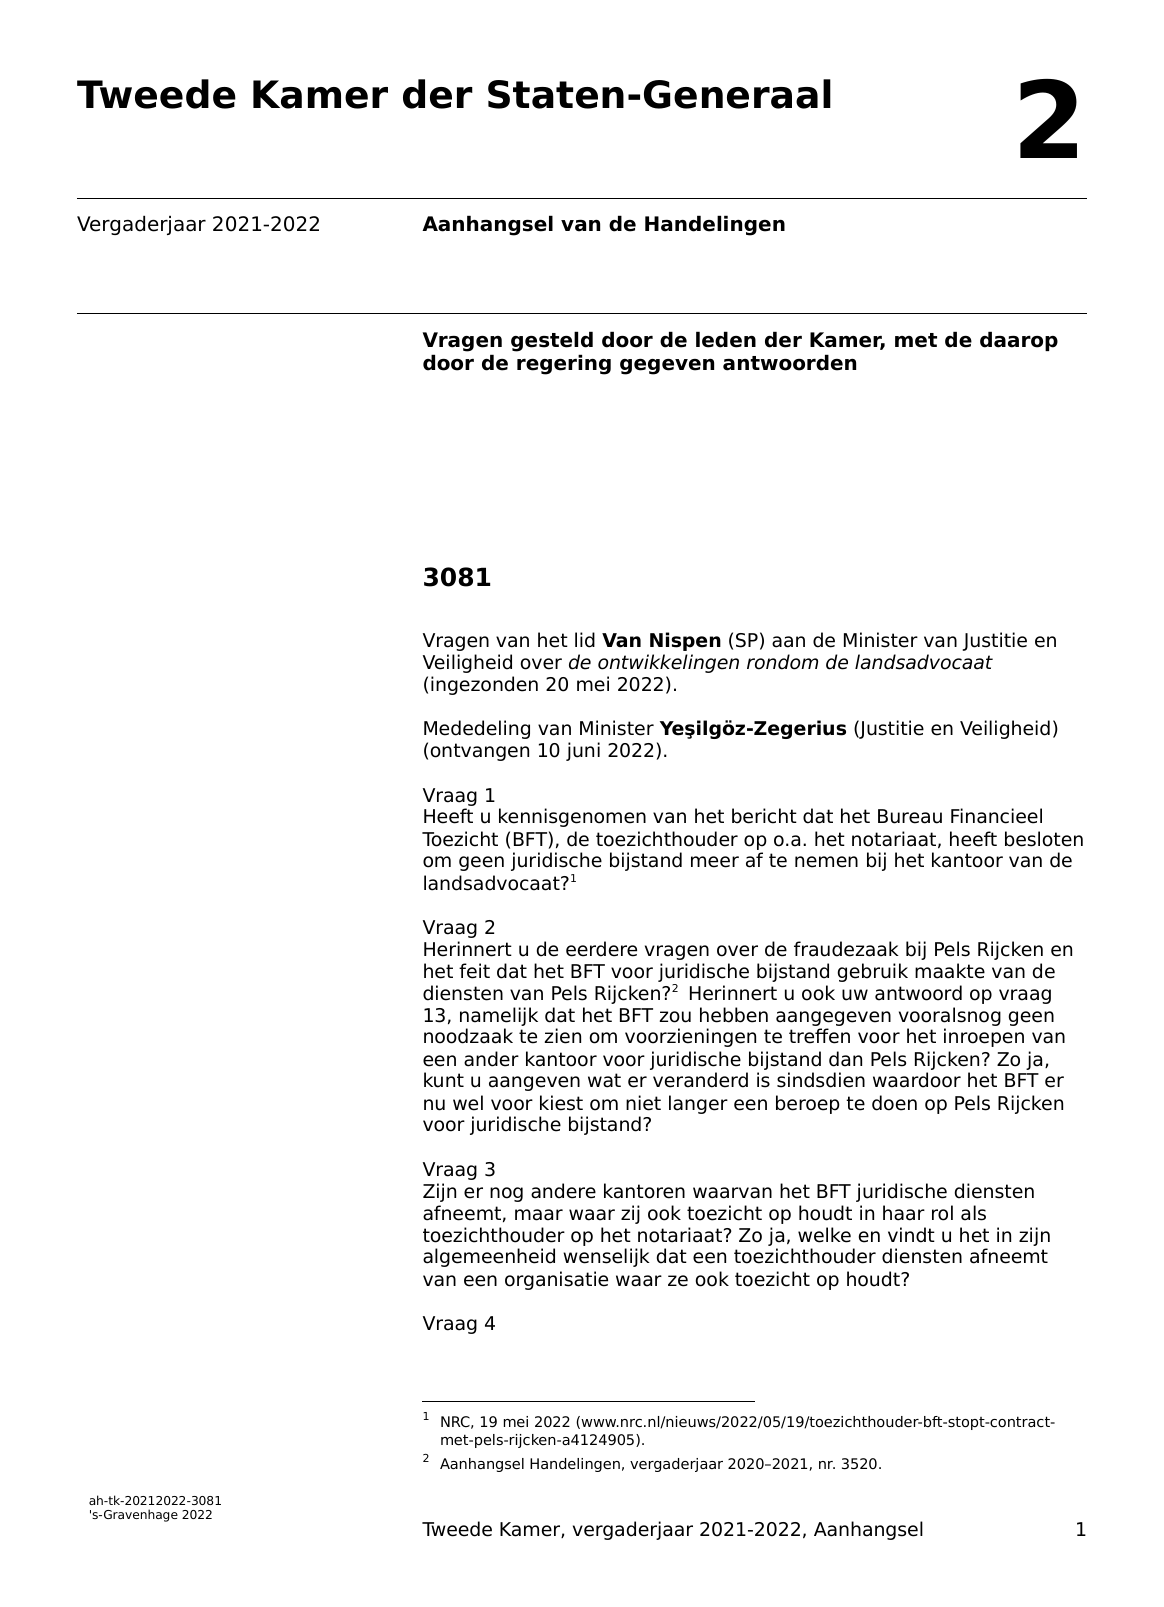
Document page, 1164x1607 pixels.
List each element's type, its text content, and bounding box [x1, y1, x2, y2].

table_cell [77, 314, 422, 375]
table_cell Vergaderjaar 2021-2022 [77, 199, 422, 313]
text Heeft u kennisgenomen van het bericht dat het Bureau Financieel Toezicht (BFT), de toezichthouder op o.a. het notariaat, heeft besloten om geen juridische bijstand meer af te nemen bij het kantoor van de landsadvocaat? [422, 806, 1087, 894]
table_header Tweede Kamer der Staten-Generaal [77, 59, 886, 198]
text Vraag 2 [422, 917, 1087, 938]
text Mededeling van Minister Yeşilgöz-Zegerius (Justitie en Veiligheid) (ontvangen 10 juni 2022). [422, 718, 1087, 762]
table_cell Aanhangsel van de Handelingen [422, 199, 1087, 313]
text Herinnert u de eerdere vragen over de fraudezaak bij Pels Rijcken en het feit dat het BFT voor juridische bijstand gebruik maakte van de diensten van Pels Rijcken? Herinnert u ook uw antwoord op vraag 13, namelijk dat het BFT zou hebben aangegeven vooralsnog geen noodzaak te zien om voorzieningen te treffen voor het inroepen van een ander kantoor voor juridische bijstand dan Pels Rijcken? Zo ja, kunt u aangeven wat er veranderd is sindsdien waardoor het BFT er nu wel voor kiest om niet langer een beroep te doen op Pels Rijcken voor juridische bijstand? [422, 938, 1087, 1136]
text Vraag 1 [422, 784, 1087, 806]
text Aanhangsel Handelingen, vergaderjaar 2020–2021, nr. 3520. [422, 1452, 1087, 1474]
table_cell Vragen gesteld door de leden der Kamer, met de daarop door de regering gegeven antwoorden [422, 314, 1087, 375]
text 3081 [422, 563, 1087, 592]
table_header 2 [886, 59, 1087, 198]
text 's-Gravenhage 2022 [88, 1508, 323, 1522]
text Vraag 3 [422, 1158, 1087, 1181]
text Vragen van het lid Van Nispen (SP) aan de Minister van Justitie en Veiligheid over de ontwikkelingen rondom de landsadvocaat (ingezonden 20 mei 2022). [422, 630, 1087, 696]
text NRC, 19 mei 2022 (www.nrc.nl/nieuws/2022/05/19/toezichthouder-bft-stopt-contract-met-pels-rijcken-a4124905). [422, 1410, 1087, 1449]
text ah-tk-20212022-3081 [88, 1494, 323, 1508]
text Zijn er nog andere kantoren waarvan het BFT juridische diensten afneemt, maar waar zij ook toezicht op houdt in haar rol als toezichthouder op het notariaat? Zo ja, welke en vindt u het in zijn algemeenheid wenselijk dat een toezichthouder diensten afneemt van een organisatie waar ze ook toezicht op houdt? [422, 1181, 1087, 1290]
text Vraag 4 [422, 1313, 1087, 1334]
